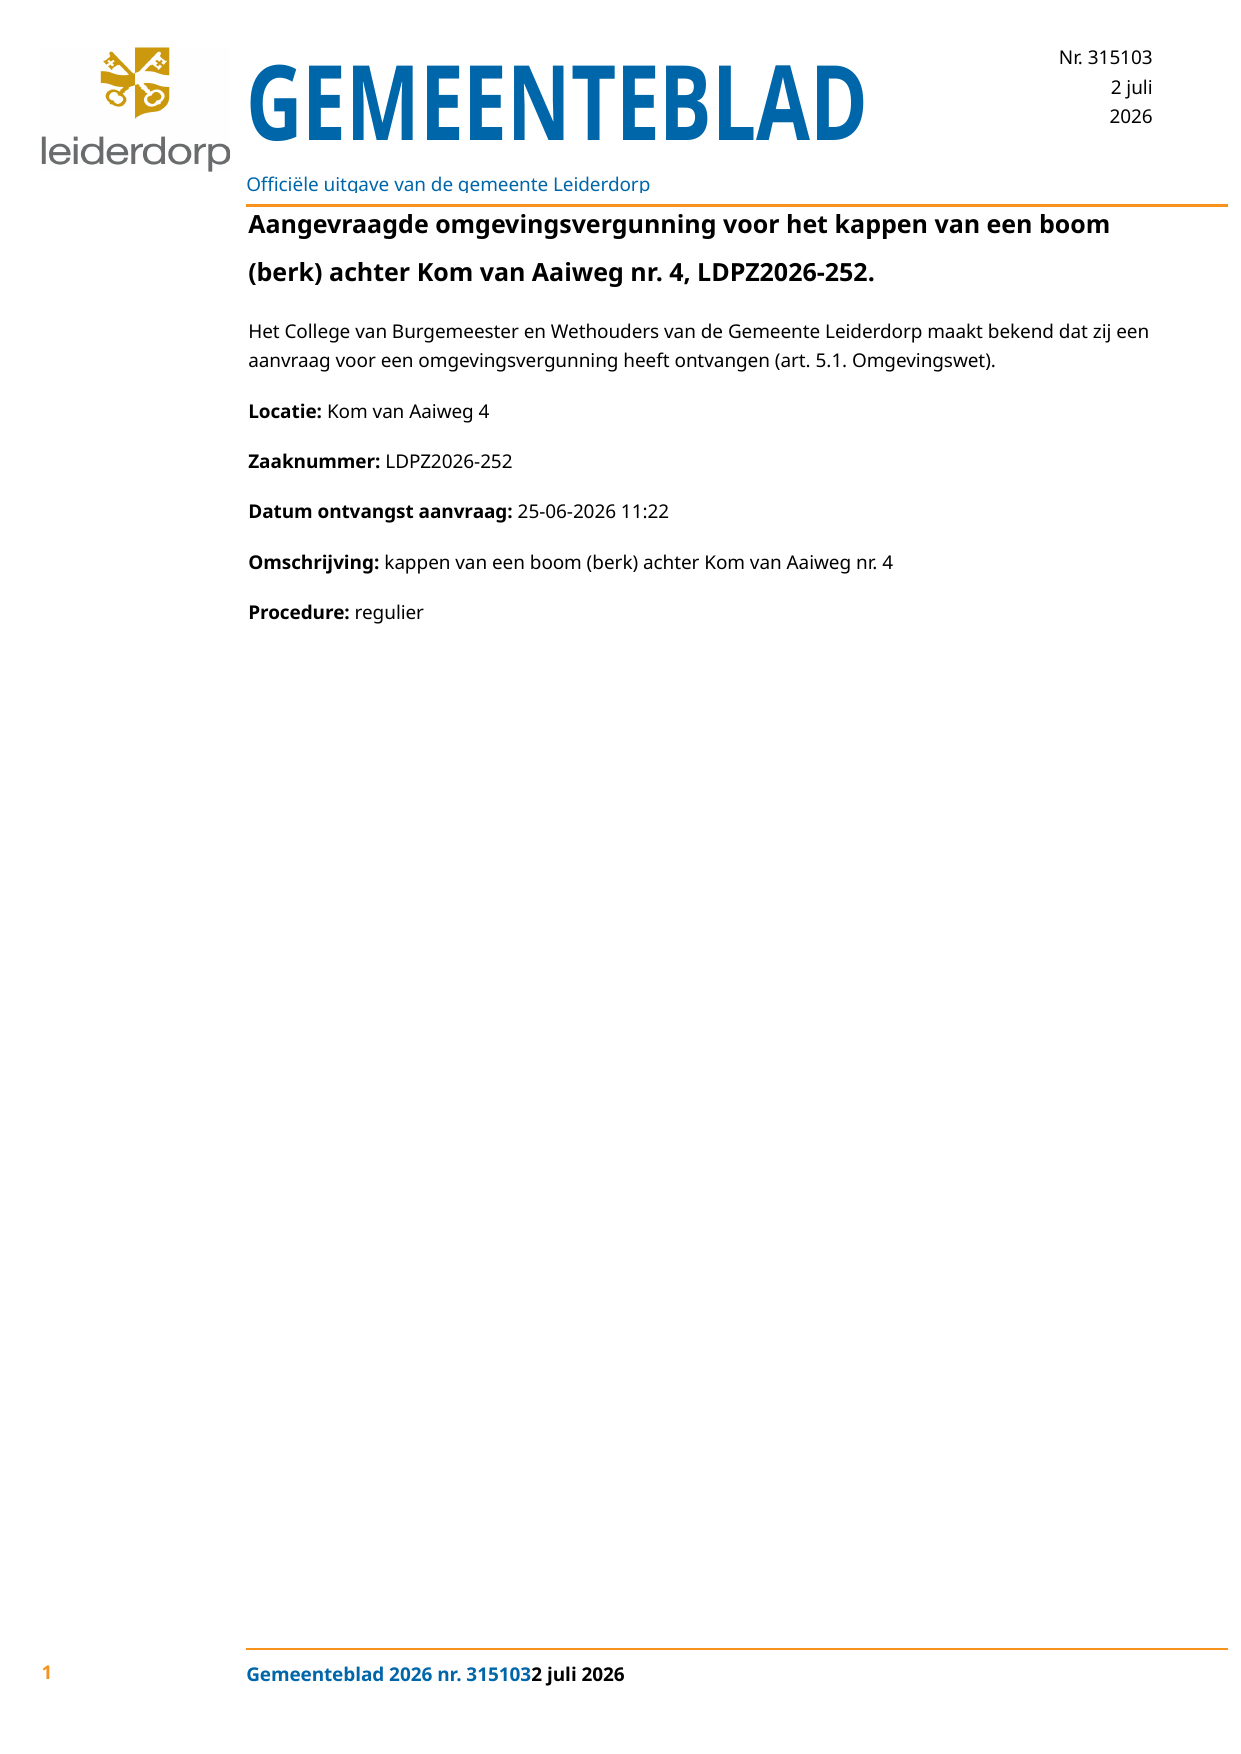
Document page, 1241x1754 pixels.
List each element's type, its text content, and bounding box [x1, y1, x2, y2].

text Omschrijving: kappen van een boom (berk) achter Kom van Aaiweg nr. 4 [248, 549, 1152, 575]
text Het College van Burgemeester en Wethouders van de Gemeente Leiderdorp maakt bekend dat zij een aanvraag voor een omgevingsvergunning heeft ontvangen (art. 5.1. Omgevingswet). [248, 318, 1152, 373]
picture [41, 47, 231, 172]
text Datum ontvangst aanvraag: 25-06-2026 11:22 [248, 499, 1152, 524]
text Aangevraagde omgevingsvergunning voor het kappen van een boom (berk) achter Kom van Aaiweg nr. 4, LDPZ2026-252. [248, 207, 1152, 288]
text Zaaknummer: LDPZ2026-252 [248, 448, 1152, 474]
text Procedure: regulier [248, 599, 1152, 625]
text Locatie: Kom van Aaiweg 4 [248, 398, 1152, 424]
